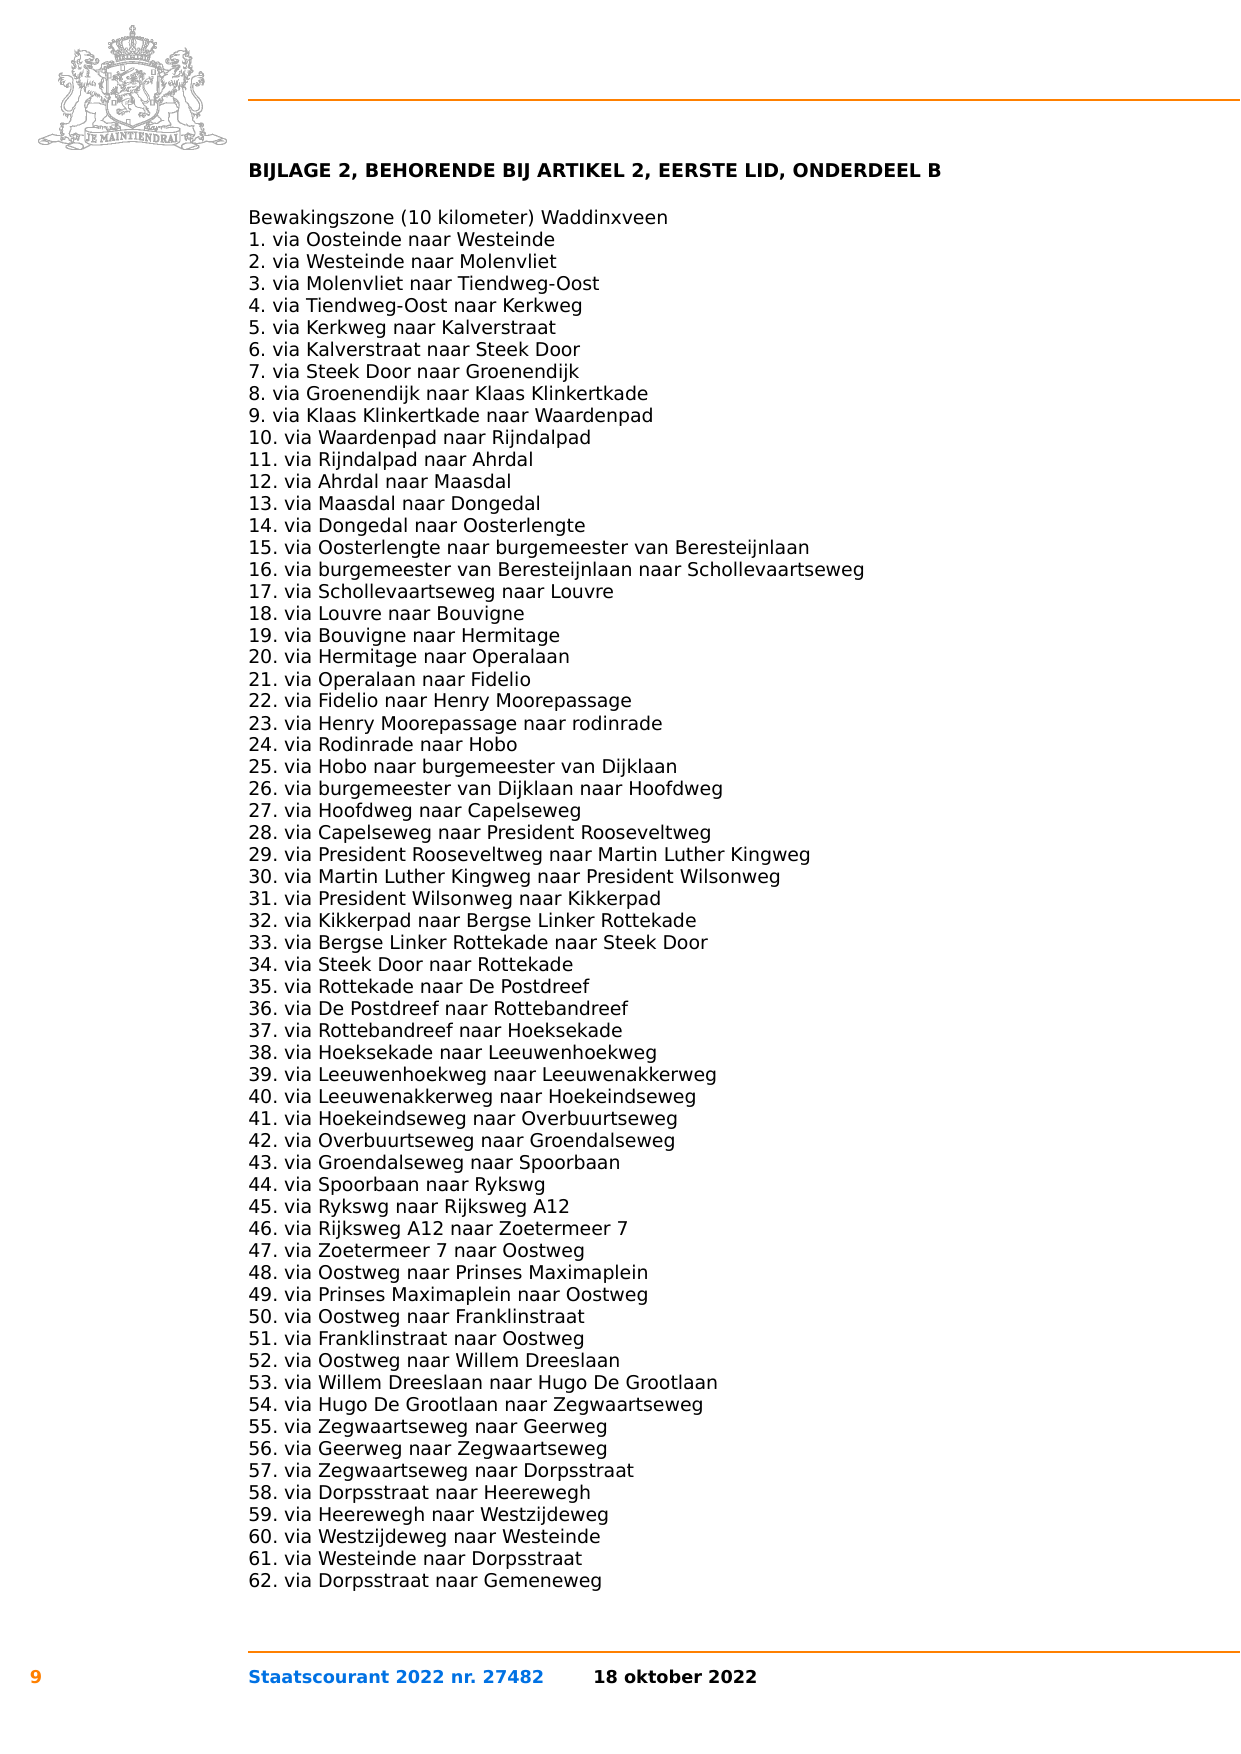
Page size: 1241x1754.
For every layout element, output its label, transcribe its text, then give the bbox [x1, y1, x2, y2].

text 49. via Prinses Maximaplein naar Oostweg [248, 1284, 1163, 1306]
text 24. via Rodinrade naar Hobo [248, 734, 1163, 756]
text 50. via Oostweg naar Franklinstraat [248, 1306, 1163, 1328]
text 16. via burgemeester van Beresteijnlaan naar Schollevaartseweg [248, 558, 1163, 581]
text 59. via Heerewegh naar Westzijdeweg [248, 1504, 1163, 1526]
text 47. via Zoetermeer 7 naar Oostweg [248, 1240, 1163, 1262]
text 39. via Leeuwenhoekweg naar Leeuwenakkerweg [248, 1064, 1163, 1086]
text 34. via Steek Door naar Rottekade [248, 954, 1163, 976]
text 7. via Steek Door naar Groenendijk [248, 361, 1163, 383]
text 5. via Kerkweg naar Kalverstraat [248, 317, 1163, 339]
text 44. via Spoorbaan naar Rykswg [248, 1174, 1163, 1196]
text 60. via Westzijdeweg naar Westeinde [248, 1526, 1163, 1548]
text 31. via President Wilsonweg naar Kikkerpad [248, 888, 1163, 910]
text 15. via Oosterlengte naar burgemeester van Beresteijnlaan [248, 537, 1163, 558]
text 55. via Zegwaartseweg naar Geerweg [248, 1416, 1163, 1438]
text 48. via Oostweg naar Prinses Maximaplein [248, 1262, 1163, 1284]
text 36. via De Postdreef naar Rottebandreef [248, 998, 1163, 1020]
text 51. via Franklinstraat naar Oostweg [248, 1328, 1163, 1350]
text 2. via Westeinde naar Molenvliet [248, 251, 1163, 273]
text 38. via Hoeksekade naar Leeuwenhoekweg [248, 1042, 1163, 1064]
text 40. via Leeuwenakkerweg naar Hoekeindseweg [248, 1086, 1163, 1108]
text 42. via Overbuurtseweg naar Groendalseweg [248, 1130, 1163, 1152]
text 17. via Schollevaartseweg naar Louvre [248, 581, 1163, 602]
text 54. via Hugo De Grootlaan naar Zegwaartseweg [248, 1394, 1163, 1416]
text 52. via Oostweg naar Willem Dreeslaan [248, 1350, 1163, 1372]
text 29. via President Rooseveltweg naar Martin Luther Kingweg [248, 844, 1163, 866]
text 9. via Klaas Klinkertkade naar Waardenpad [248, 405, 1163, 427]
text 11. via Rijndalpad naar Ahrdal [248, 449, 1163, 471]
text 26. via burgemeester van Dijklaan naar Hoofdweg [248, 778, 1163, 800]
subtitle BIJLAGE 2, BEHORENDE BIJ ARTIKEL 2, EERSTE LID, ONDERDEEL B [248, 160, 1163, 182]
text 28. via Capelseweg naar President Rooseveltweg [248, 822, 1163, 844]
text 1. via Oosteinde naar Westeinde [248, 229, 1163, 251]
text 20. via Hermitage naar Operalaan [248, 646, 1163, 668]
text Bewakingszone (10 kilometer) Waddinxveen [248, 207, 1163, 229]
text 14. via Dongedal naar Oosterlengte [248, 514, 1163, 537]
text 8. via Groenendijk naar Klaas Klinkertkade [248, 383, 1163, 405]
text 6. via Kalverstraat naar Steek Door [248, 339, 1163, 361]
text 57. via Zegwaartseweg naar Dorpsstraat [248, 1460, 1163, 1482]
text 35. via Rottekade naar De Postdreef [248, 976, 1163, 998]
text 22. via Fidelio naar Henry Moorepassage [248, 690, 1163, 712]
text 32. via Kikkerpad naar Bergse Linker Rottekade [248, 910, 1163, 932]
text 25. via Hobo naar burgemeester van Dijklaan [248, 756, 1163, 778]
picture [38, 25, 227, 150]
text 30. via Martin Luther Kingweg naar President Wilsonweg [248, 866, 1163, 888]
text 19. via Bouvigne naar Hermitage [248, 624, 1163, 646]
text 53. via Willem Dreeslaan naar Hugo De Grootlaan [248, 1372, 1163, 1394]
text 43. via Groendalseweg naar Spoorbaan [248, 1152, 1163, 1174]
text 3. via Molenvliet naar Tiendweg-Oost [248, 273, 1163, 295]
text 27. via Hoofdweg naar Capelseweg [248, 800, 1163, 822]
text 37. via Rottebandreef naar Hoeksekade [248, 1020, 1163, 1042]
text 41. via Hoekeindseweg naar Overbuurtseweg [248, 1108, 1163, 1130]
text 13. via Maasdal naar Dongedal [248, 493, 1163, 514]
text 10. via Waardenpad naar Rijndalpad [248, 427, 1163, 449]
text 21. via Operalaan naar Fidelio [248, 668, 1163, 690]
text 23. via Henry Moorepassage naar rodinrade [248, 712, 1163, 734]
text 46. via Rijksweg A12 naar Zoetermeer 7 [248, 1218, 1163, 1240]
text 58. via Dorpsstraat naar Heerewegh [248, 1482, 1163, 1504]
text 61. via Westeinde naar Dorpsstraat [248, 1548, 1163, 1569]
text 18. via Louvre naar Bouvigne [248, 602, 1163, 624]
text 45. via Rykswg naar Rijksweg A12 [248, 1196, 1163, 1218]
text 33. via Bergse Linker Rottekade naar Steek Door [248, 932, 1163, 954]
text 12. via Ahrdal naar Maasdal [248, 471, 1163, 493]
text 62. via Dorpsstraat naar Gemeneweg [248, 1569, 1163, 1592]
text 4. via Tiendweg-Oost naar Kerkweg [248, 295, 1163, 317]
text 56. via Geerweg naar Zegwaartseweg [248, 1438, 1163, 1460]
